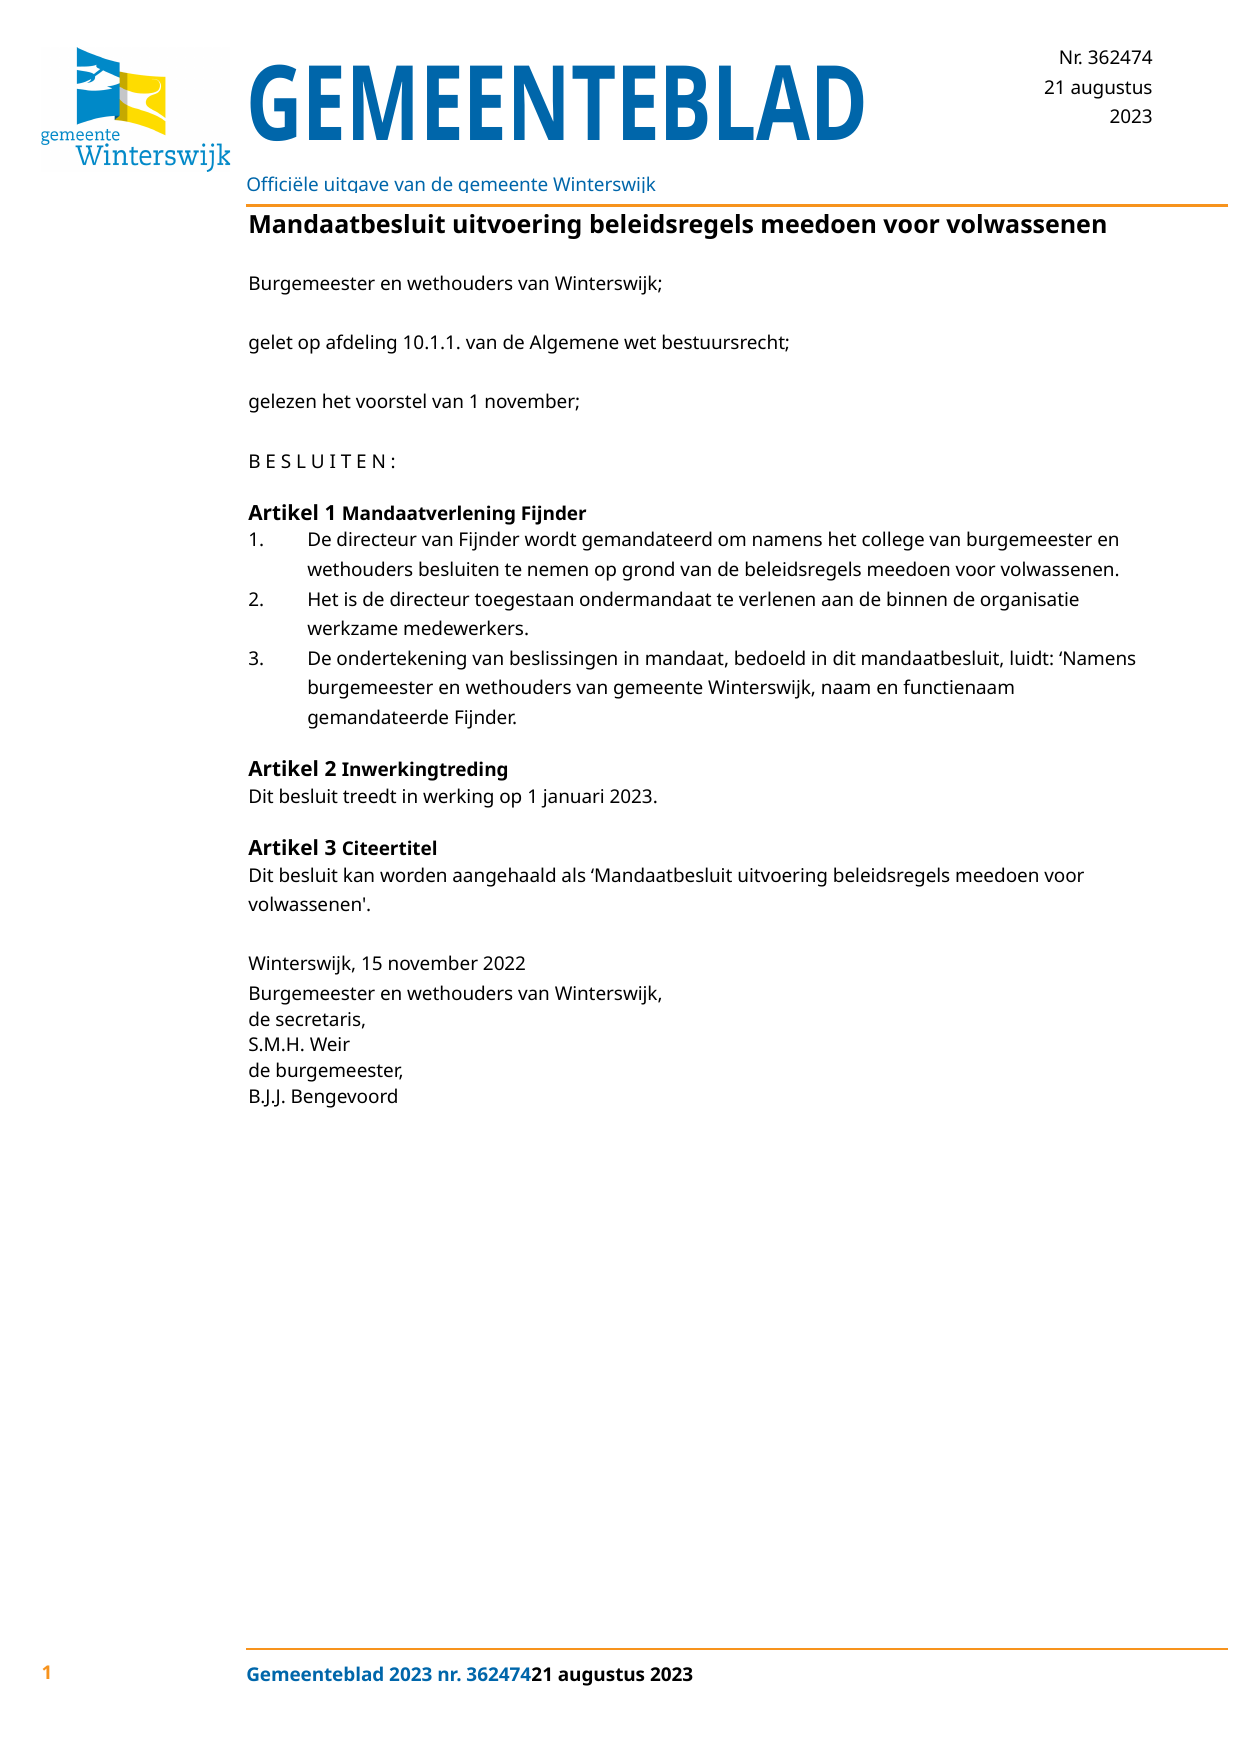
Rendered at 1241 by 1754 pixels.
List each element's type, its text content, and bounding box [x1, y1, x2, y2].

text gelezen het voorstel van 1 november; [248, 389, 1152, 414]
list De ondertekening van beslissingen in mandaat, bedoeld in dit mandaatbesluit, luidt: ‘Namens burgemeester en wethouders van gemeente Winterswijk, naam en functienaam gemandateerde Fijnder. [248, 645, 1152, 730]
text de secretaris, [248, 1006, 1152, 1032]
picture [41, 47, 231, 172]
text Burgemeester en wethouders van Winterswijk, [248, 980, 1152, 1006]
text Dit besluit kan worden aangehaald als ‘Mandaatbesluit uitvoering beleidsregels meedoen voor volwassenen'. [248, 862, 1152, 917]
text gelet op afdeling 10.1.1. van de Algemene wet bestuursrecht; [248, 329, 1152, 355]
text Mandaatbesluit uitvoering beleidsregels meedoen voor volwassenen [248, 207, 1152, 241]
list Het is de directeur toegestaan ondermandaat te verlenen aan de binnen de organisatie werkzame medewerkers. [248, 586, 1152, 641]
text Artikel 2 Inwerkingtreding [248, 754, 1152, 783]
text B E S L U I T E N : [248, 448, 1152, 473]
text Burgemeester en wethouders van Winterswijk; [248, 270, 1152, 296]
text S.M.H. Weir [248, 1032, 1152, 1057]
text B.J.J. Bengevoord [248, 1083, 1152, 1109]
text de burgemeester, [248, 1057, 1152, 1083]
list De directeur van Fijnder wordt gemandateerd om namens het college van burgemeester en wethouders besluiten te nemen op grond van de beleidsregels meedoen voor volwassenen. [248, 527, 1152, 582]
text Artikel 3 Citeertitel [248, 833, 1152, 862]
picture [225, 153, 231, 162]
text Winterswijk, 15 november 2022 [248, 951, 1152, 976]
text Dit besluit treedt in werking op 1 januari 2023. [248, 783, 1152, 809]
text Artikel 1 Mandaatverlening Fijnder [248, 498, 1152, 527]
